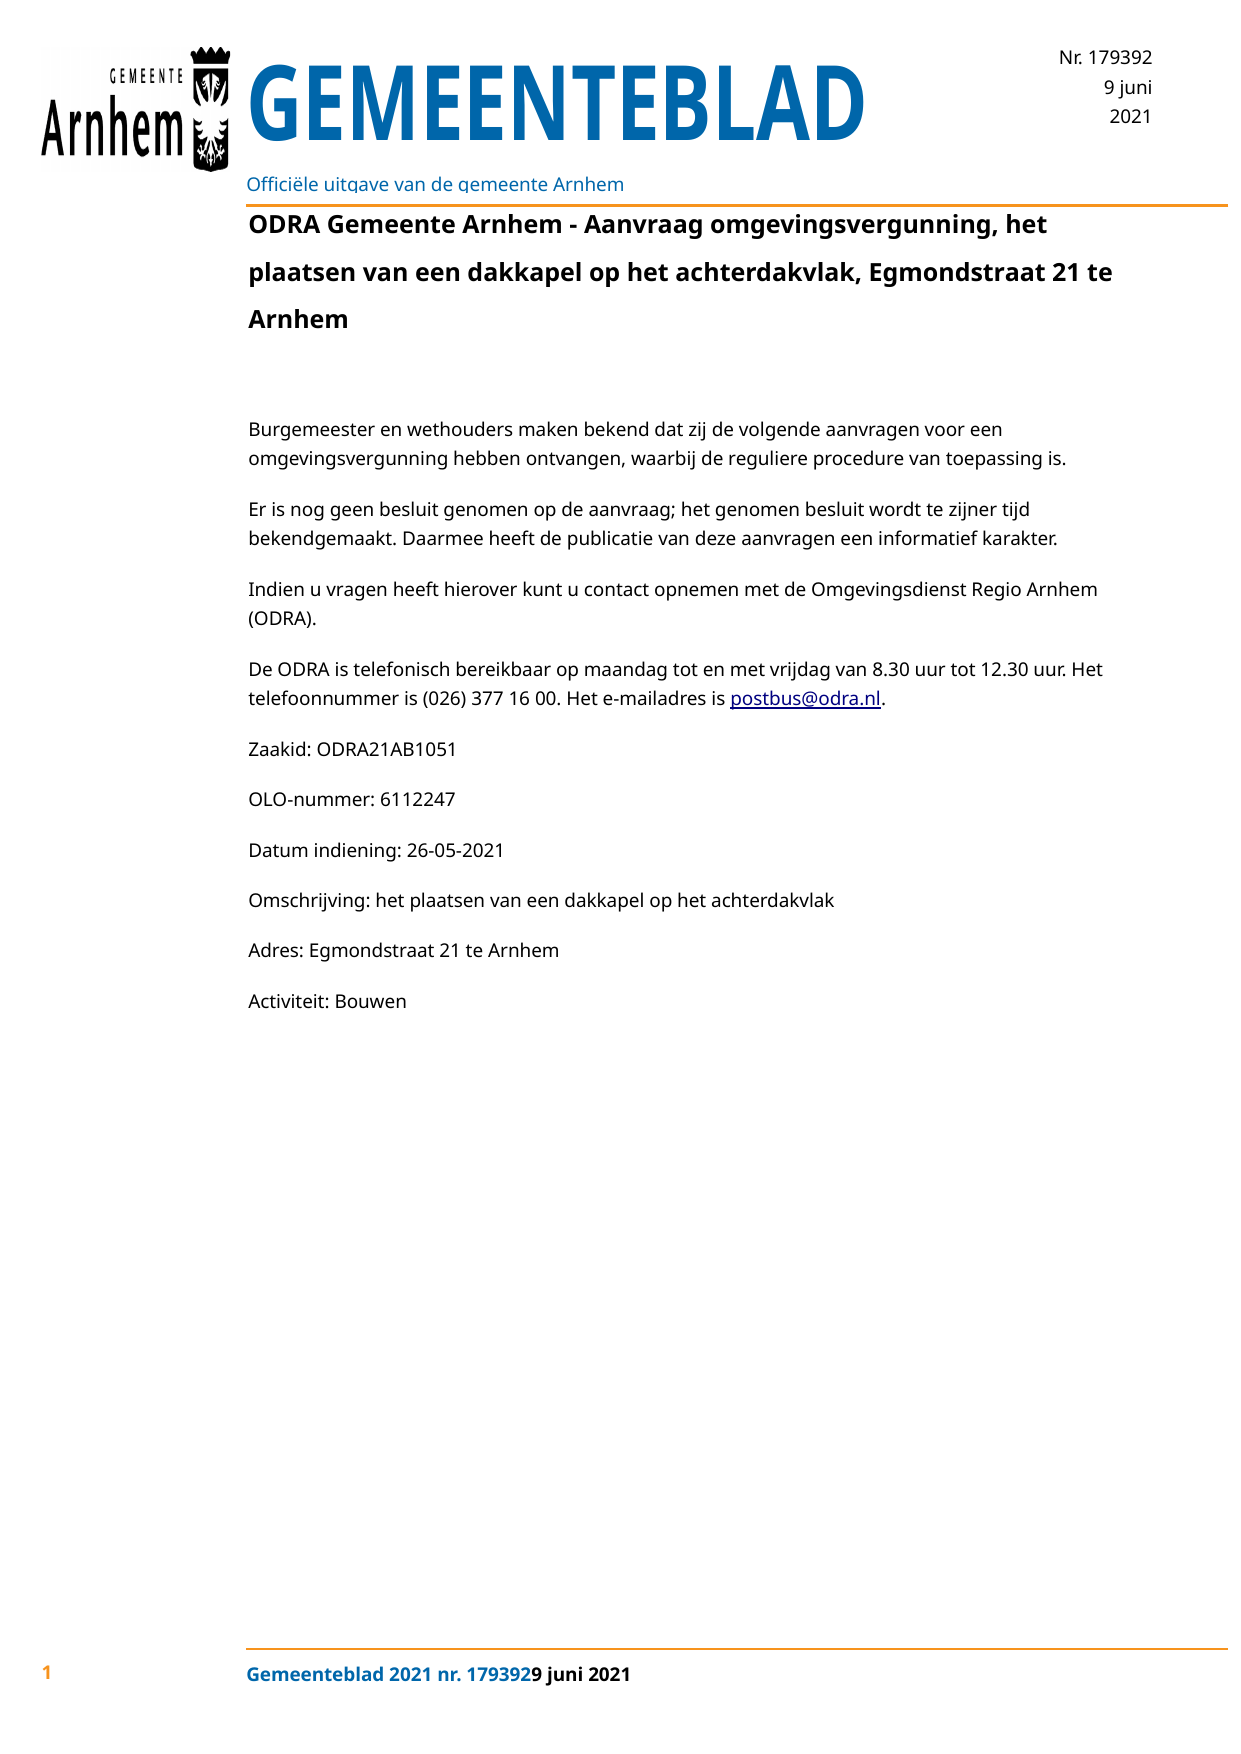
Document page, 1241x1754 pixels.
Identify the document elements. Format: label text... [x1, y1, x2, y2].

picture [41, 47, 231, 172]
text Activiteit: Bouwen [248, 988, 1152, 1014]
text ODRA Gemeente Arnhem - Aanvraag omgevingsvergunning, het plaatsen van een dakkapel op het achterdakvlak, Egmondstraat 21 te Arnhem [248, 207, 1152, 336]
text Datum indiening: 26-05-2021 [248, 837, 1152, 862]
text Burgemeester en wethouders maken bekend dat zij de volgende aanvragen voor een omgevingsvergunning hebben ontvangen, waarbij de reguliere procedure van toepassing is. [248, 416, 1152, 471]
text De ODRA is telefonisch bereikbaar op maandag tot en met vrijdag van 8.30 uur tot 12.30 uur. Het telefoonnummer is (026) 377 16 00. Het e-mailadres is postbus@odra.nl. [248, 656, 1152, 711]
text Er is nog geen besluit genomen op de aanvraag; het genomen besluit wordt te zijner tijd bekendgemaakt. Daarmee heeft de publicatie van deze aanvragen een informatief karakter. [248, 496, 1152, 551]
text Zaakid: ODRA21AB1051 [248, 736, 1152, 762]
text Indien u vragen heeft hierover kunt u contact opnemen met de Omgevingsdienst Regio Arnhem (ODRA). [248, 576, 1152, 631]
text OLO-nummer: 6112247 [248, 786, 1152, 812]
text Adres: Egmondstraat 21 te Arnhem [248, 938, 1152, 963]
text Omschrijving: het plaatsen van een dakkapel op het achterdakvlak [248, 887, 1152, 913]
